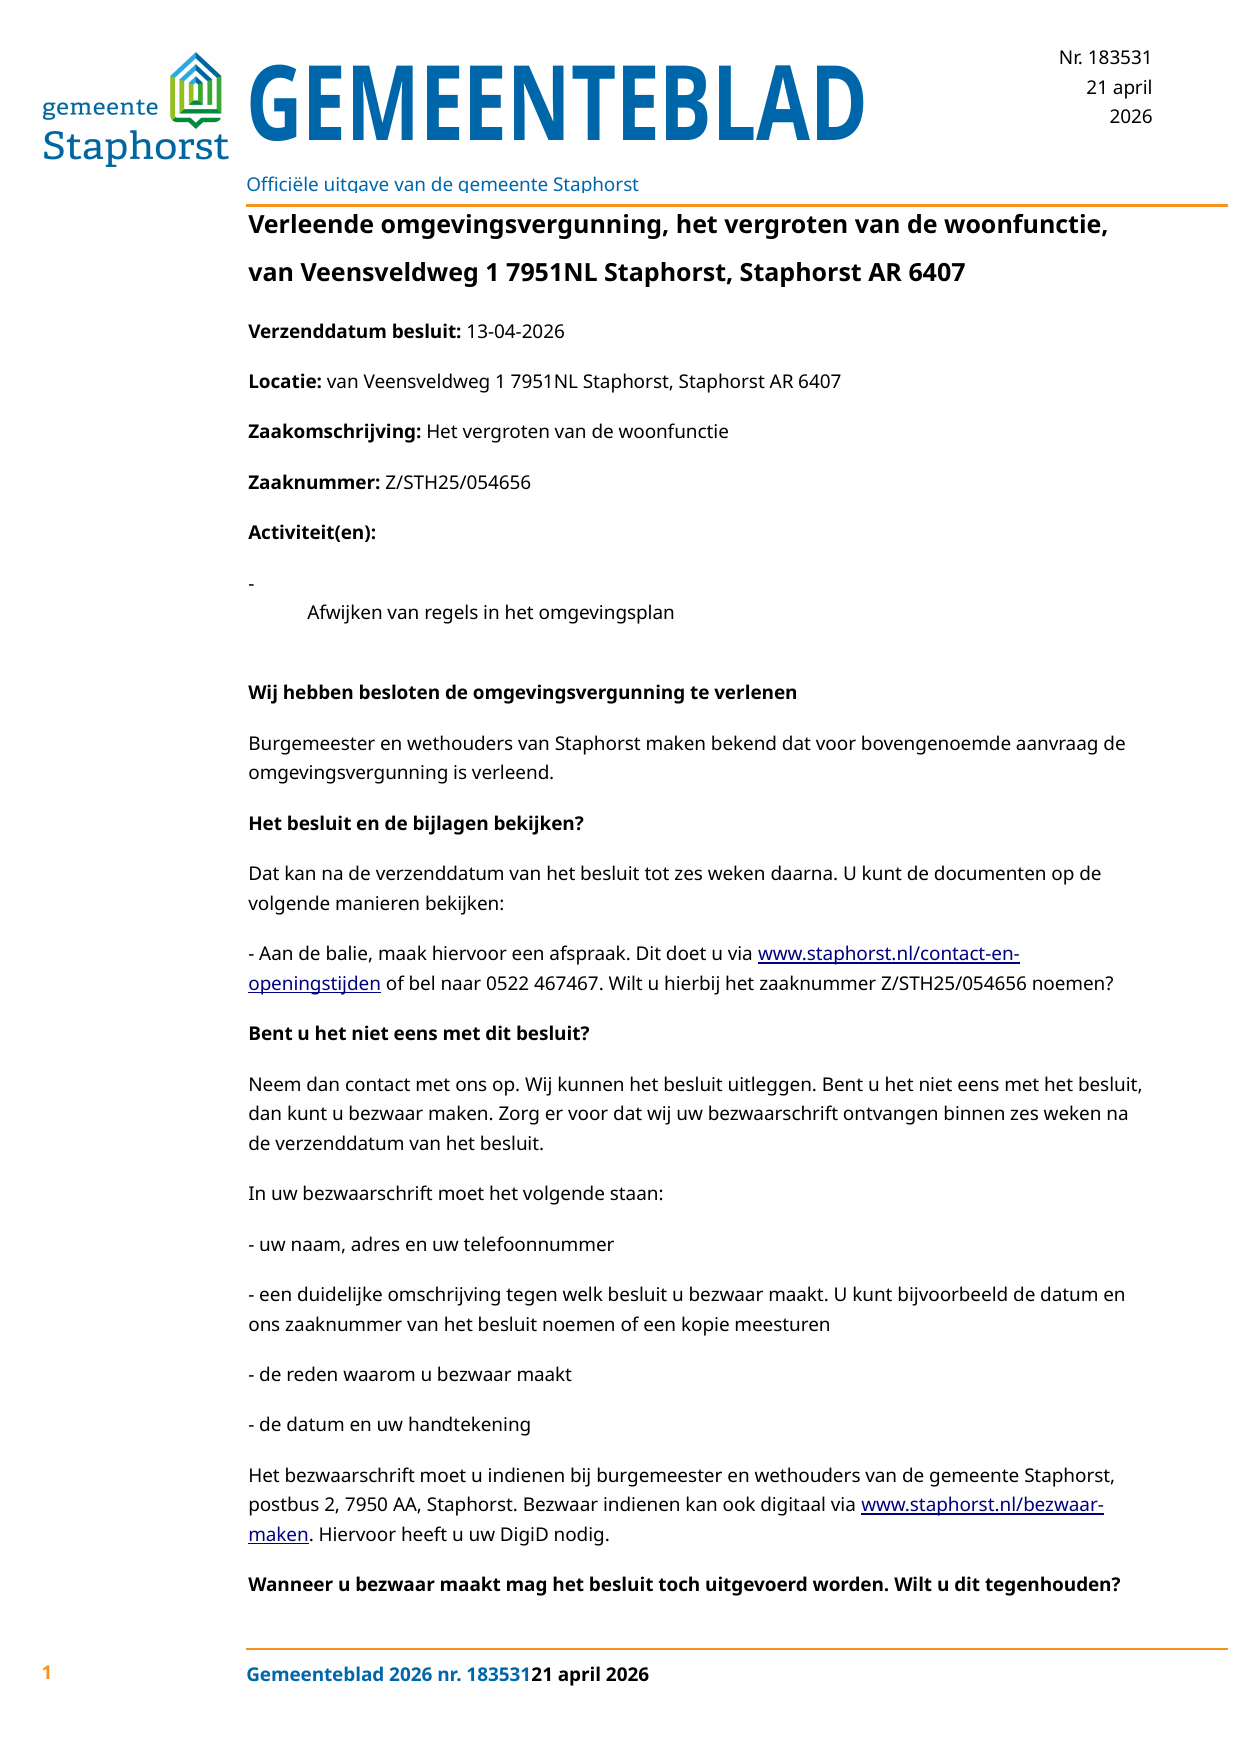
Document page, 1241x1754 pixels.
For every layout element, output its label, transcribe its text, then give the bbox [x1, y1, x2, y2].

text - een duidelijke omschrijving tegen welk besluit u bezwaar maakt. U kunt bijvoorbeeld de datum en ons zaaknummer van het besluit noemen of een kopie meesturen [248, 1281, 1152, 1337]
text Het bezwaarschrift moet u indienen bij burgemeester en wethouders van de gemeente Staphorst, postbus 2, 7950 AA, Staphorst. Bezwaar indienen kan ook digitaal via www.staphorst.nl/bezwaar-maken. Hiervoor heeft u uw DigiD nodig. [248, 1462, 1152, 1547]
text Wij hebben besloten de omgevingsvergunning te verlenen [248, 679, 1152, 705]
text Activiteit(en): [248, 519, 1152, 545]
text Locatie: van Veensveldweg 1 7951NL Staphorst, Staphorst AR 6407 [248, 368, 1152, 394]
text In uw bezwaarschrift moet het volgende staan: [248, 1180, 1152, 1206]
text Burgemeester en wethouders van Staphorst maken bekend dat voor bovengenoemde aanvraag de omgevingsvergunning is verleend. [248, 730, 1152, 785]
text - de reden waarom u bezwaar maakt [248, 1361, 1152, 1387]
text Wanneer u bezwaar maakt mag het besluit toch uitgevoerd worden. Wilt u dit tegenhouden? [248, 1572, 1152, 1597]
text - Aan de balie, maak hiervoor een afspraak. Dit doet u via www.staphorst.nl/contact-en-openingstijden of bel naar 0522 467467. Wilt u hierbij het zaaknummer Z/STH25/054656 noemen? [248, 940, 1152, 996]
text - uw naam, adres en uw telefoonnummer [248, 1231, 1152, 1257]
text Verzenddatum besluit: 13-04-2026 [248, 318, 1152, 344]
text Neem dan contact met ons op. Wij kunnen het besluit uitleggen. Bent u het niet eens met het besluit, dan kunt u bezwaar maken. Zorg er voor dat wij uw bezwaarschrift ontvangen binnen zes weken na de verzenddatum van het besluit. [248, 1071, 1152, 1156]
text Het besluit en de bijlagen bekijken? [248, 810, 1152, 836]
list Afwijken van regels in het omgevingsplan [248, 599, 1152, 625]
text Bent u het niet eens met dit besluit? [248, 1020, 1152, 1046]
text Zaaknummer: Z/STH25/054656 [248, 469, 1152, 495]
text Zaakomschrijving: Het vergroten van de woonfunctie [248, 419, 1152, 444]
text Dat kan na de verzenddatum van het besluit tot zes weken daarna. U kunt de documenten op de volgende manieren bekijken: [248, 860, 1152, 916]
picture [41, 47, 231, 172]
text - de datum en uw handtekening [248, 1412, 1152, 1437]
text Verleende omgevingsvergunning, het vergroten van de woonfunctie, van Veensveldweg 1 7951NL Staphorst, Staphorst AR 6407 [248, 207, 1152, 288]
